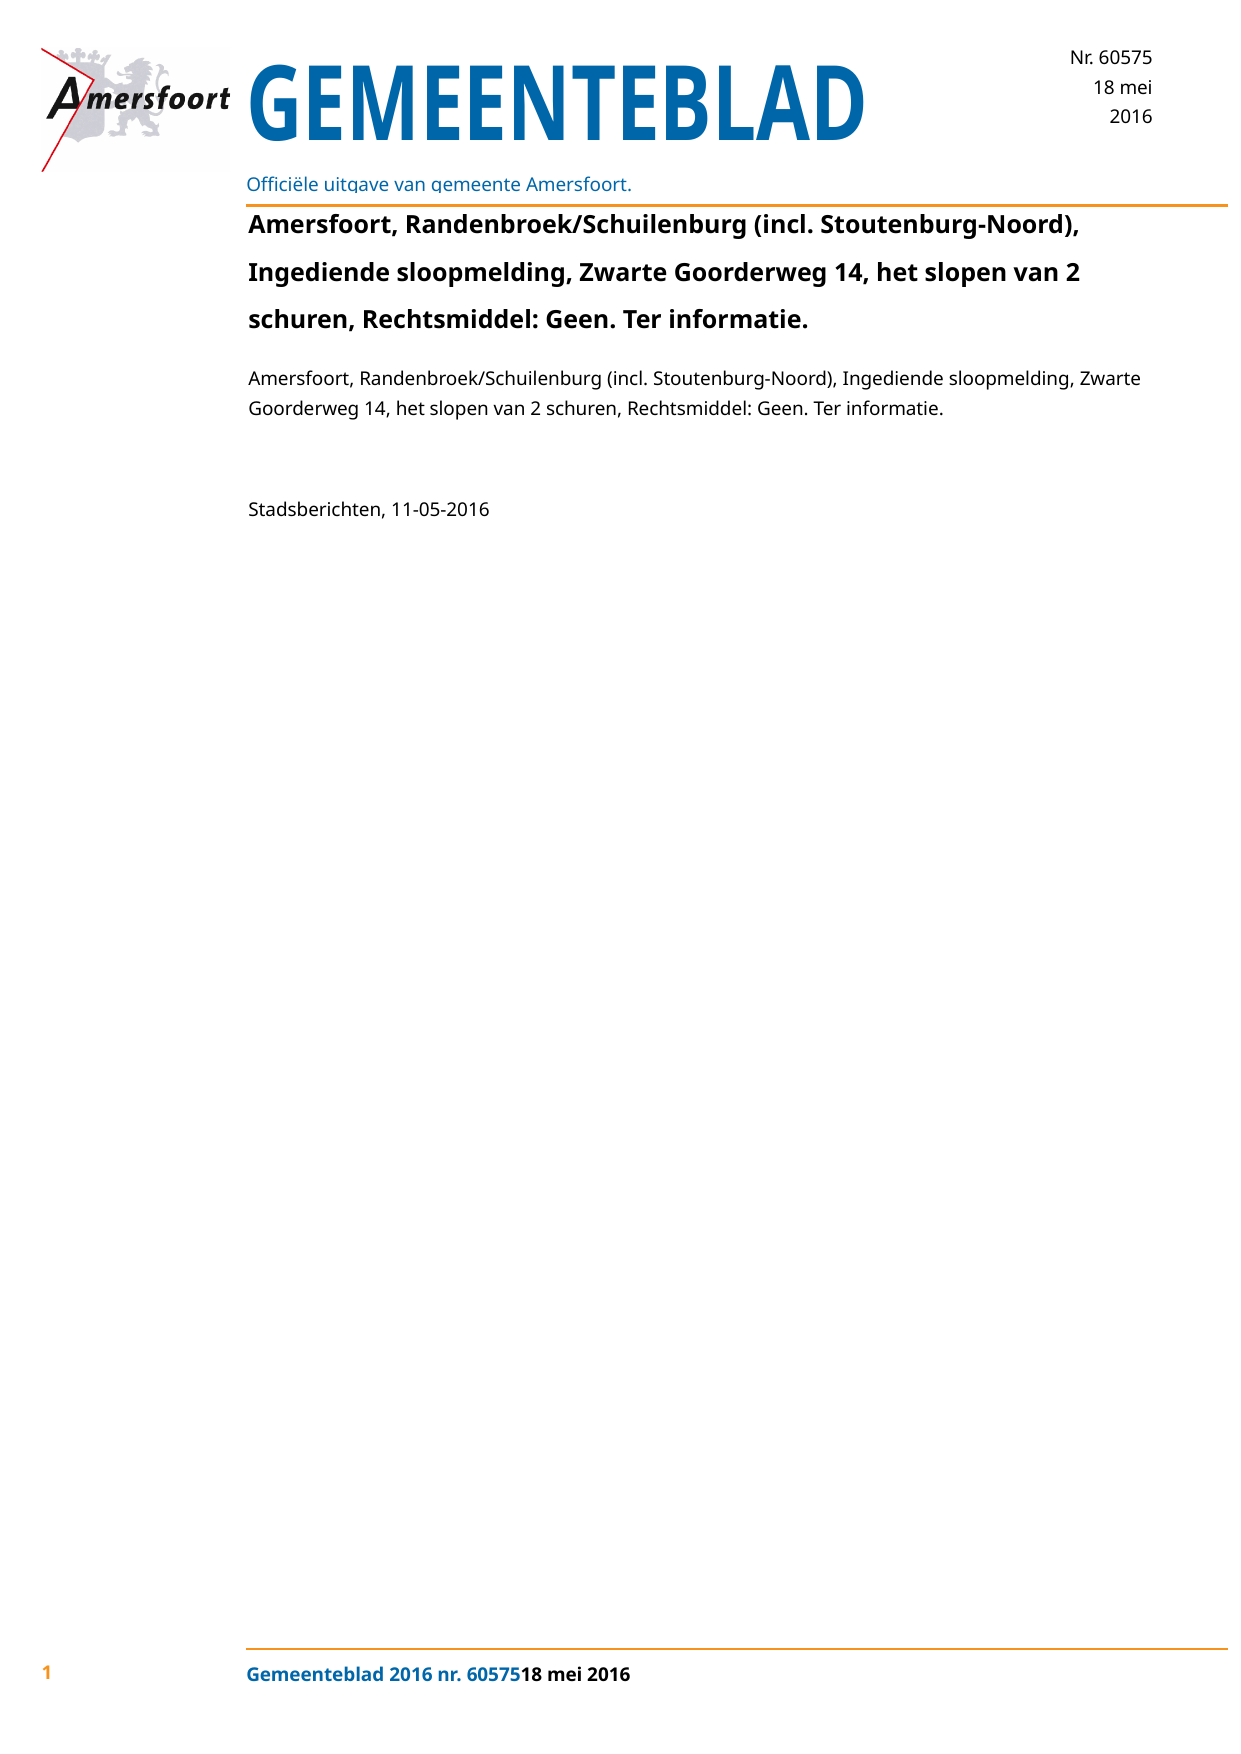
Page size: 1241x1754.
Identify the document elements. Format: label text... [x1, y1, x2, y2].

picture [41, 47, 231, 172]
text Amersfoort, Randenbroek/Schuilenburg (incl. Stoutenburg-Noord), Ingediende sloopmelding, Zwarte Goorderweg 14, het slopen van 2 schuren, Rechtsmiddel: Geen. Ter informatie. [248, 366, 1152, 421]
text Amersfoort, Randenbroek/Schuilenburg (incl. Stoutenburg-Noord), Ingediende sloopmelding, Zwarte Goorderweg 14, het slopen van 2 schuren, Rechtsmiddel: Geen. Ter informatie. [248, 207, 1152, 336]
text Stadsberichten, 11-05-2016 [248, 496, 1152, 522]
